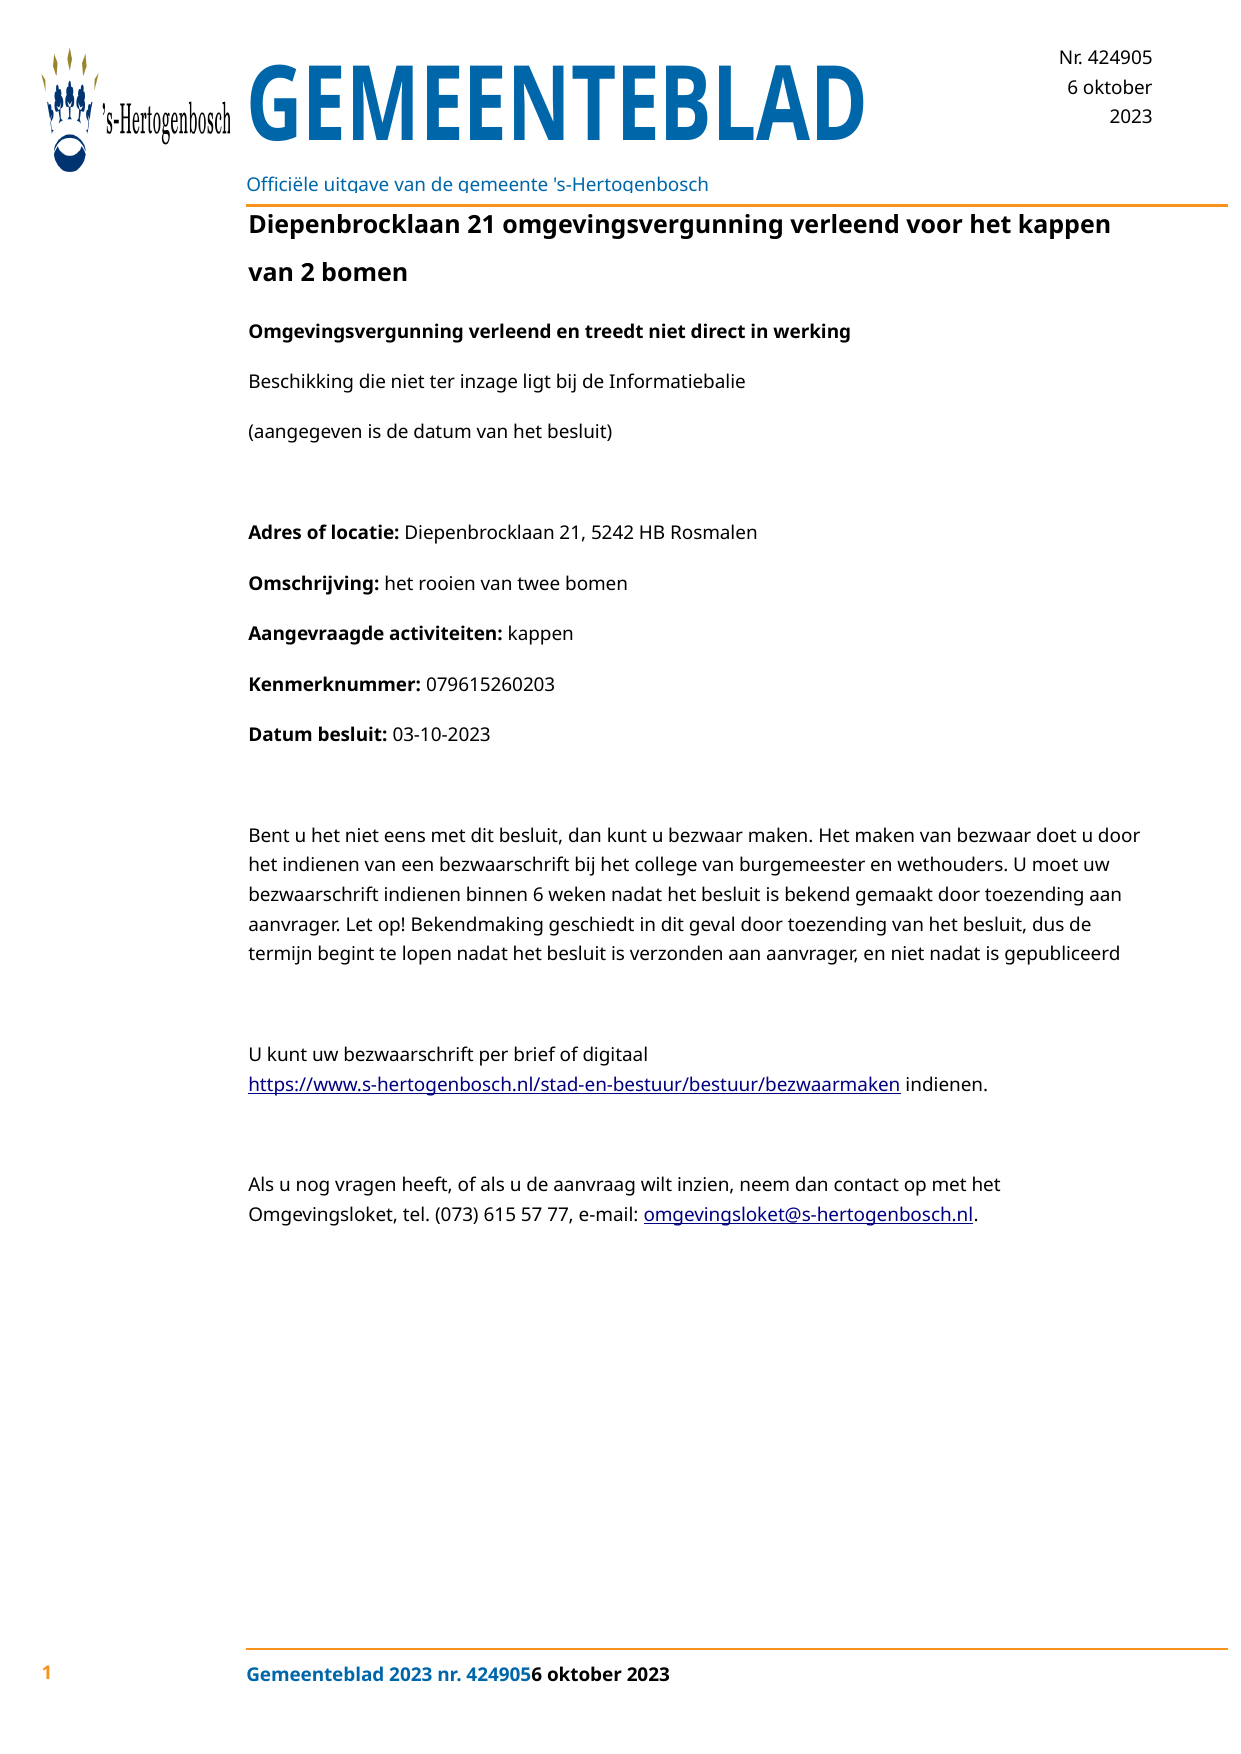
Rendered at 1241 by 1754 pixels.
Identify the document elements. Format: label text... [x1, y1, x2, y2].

text Bent u het niet eens met dit besluit, dan kunt u bezwaar maken. Het maken van bezwaar doet u door het indienen van een bezwaarschrift bij het college van burgemeester en wethouders. U moet uw bezwaarschrift indienen binnen 6 weken nadat het besluit is bekend gemaakt door toezending aan aanvrager. Let op! Bekendmaking geschiedt in dit geval door toezending van het besluit, dus de termijn begint te lopen nadat het besluit is verzonden aan aanvrager, en niet nadat is gepubliceerd [248, 822, 1152, 966]
text Adres of locatie: Diepenbrocklaan 21, 5242 HB Rosmalen [248, 519, 1152, 545]
text Diepenbrocklaan 21 omgevingsvergunning verleend voor het kappen van 2 bomen [248, 207, 1152, 288]
text Als u nog vragen heeft, of als u de aanvraag wilt inzien, neem dan contact op met het Omgevingsloket, tel. (073) 615 57 77, e-mail: omgevingsloket@s-hertogenbosch.nl. [248, 1172, 1152, 1227]
picture [41, 47, 231, 172]
text Beschikking die niet ter inzage ligt bij de Informatiebalie [248, 368, 1152, 394]
text Kenmerknummer: 079615260203 [248, 671, 1152, 697]
text Aangevraagde activiteiten: kappen [248, 620, 1152, 646]
text Datum besluit: 03-10-2023 [248, 721, 1152, 747]
text U kunt uw bezwaarschrift per brief of digitaal https://www.s-hertogenbosch.nl/stad-en-bestuur/bestuur/bezwaarmaken indienen. [248, 1041, 1152, 1097]
text Omschrijving: het rooien van twee bomen [248, 570, 1152, 596]
text Omgevingsvergunning verleend en treedt niet direct in werking [248, 318, 1152, 344]
text (aangegeven is de datum van het besluit) [248, 419, 1152, 444]
